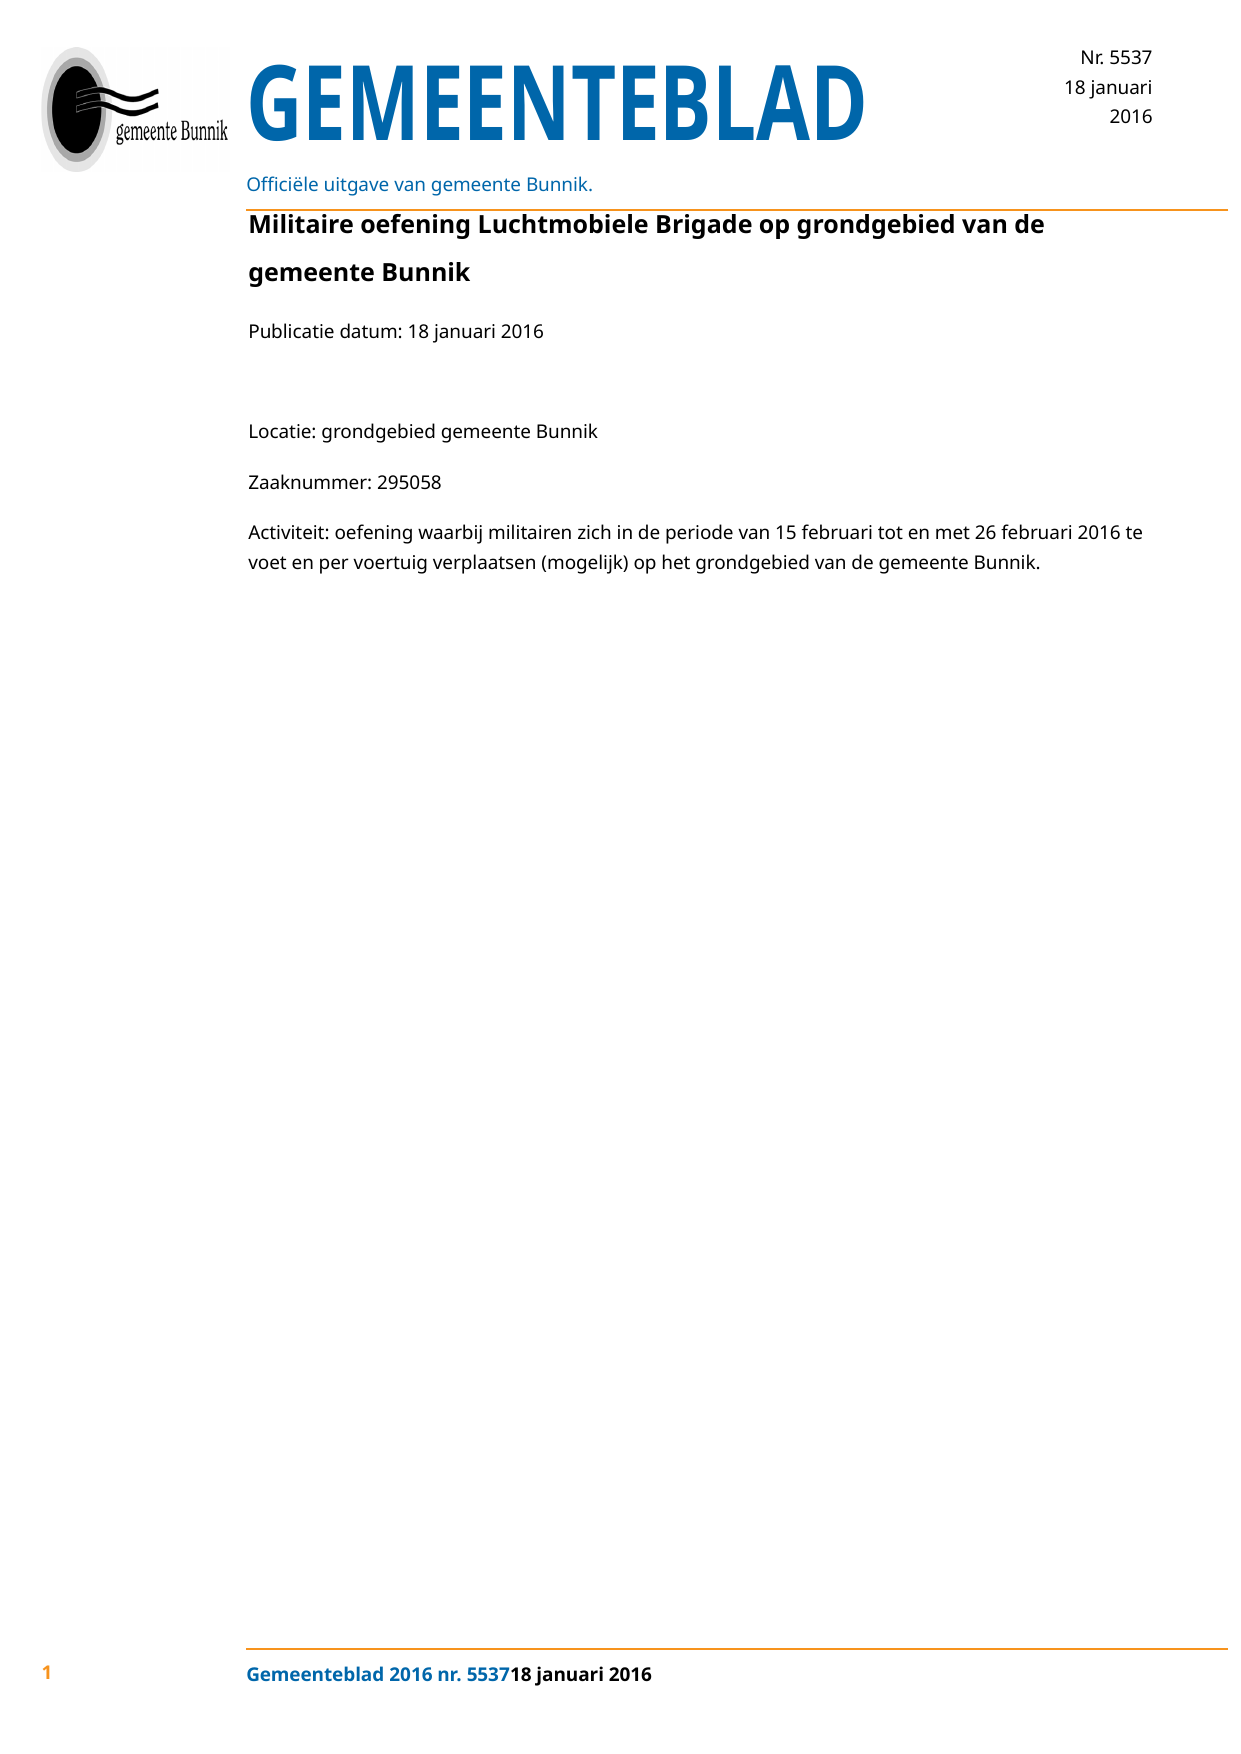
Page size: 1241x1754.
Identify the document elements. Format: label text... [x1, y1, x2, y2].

picture [41, 47, 231, 172]
text Zaaknummer: 295058 [248, 469, 1152, 495]
text Militaire oefening Luchtmobiele Brigade op grondgebied van de gemeente Bunnik [248, 211, 1152, 288]
text Publicatie datum: 18 januari 2016 [248, 318, 1152, 344]
text Activiteit: oefening waarbij militairen zich in de periode van 15 februari tot en met 26 februari 2016 te voet en per voertuig verplaatsen (mogelijk) op het grondgebied van de gemeente Bunnik. [248, 519, 1152, 575]
text Locatie: grondgebied gemeente Bunnik [248, 419, 1152, 444]
